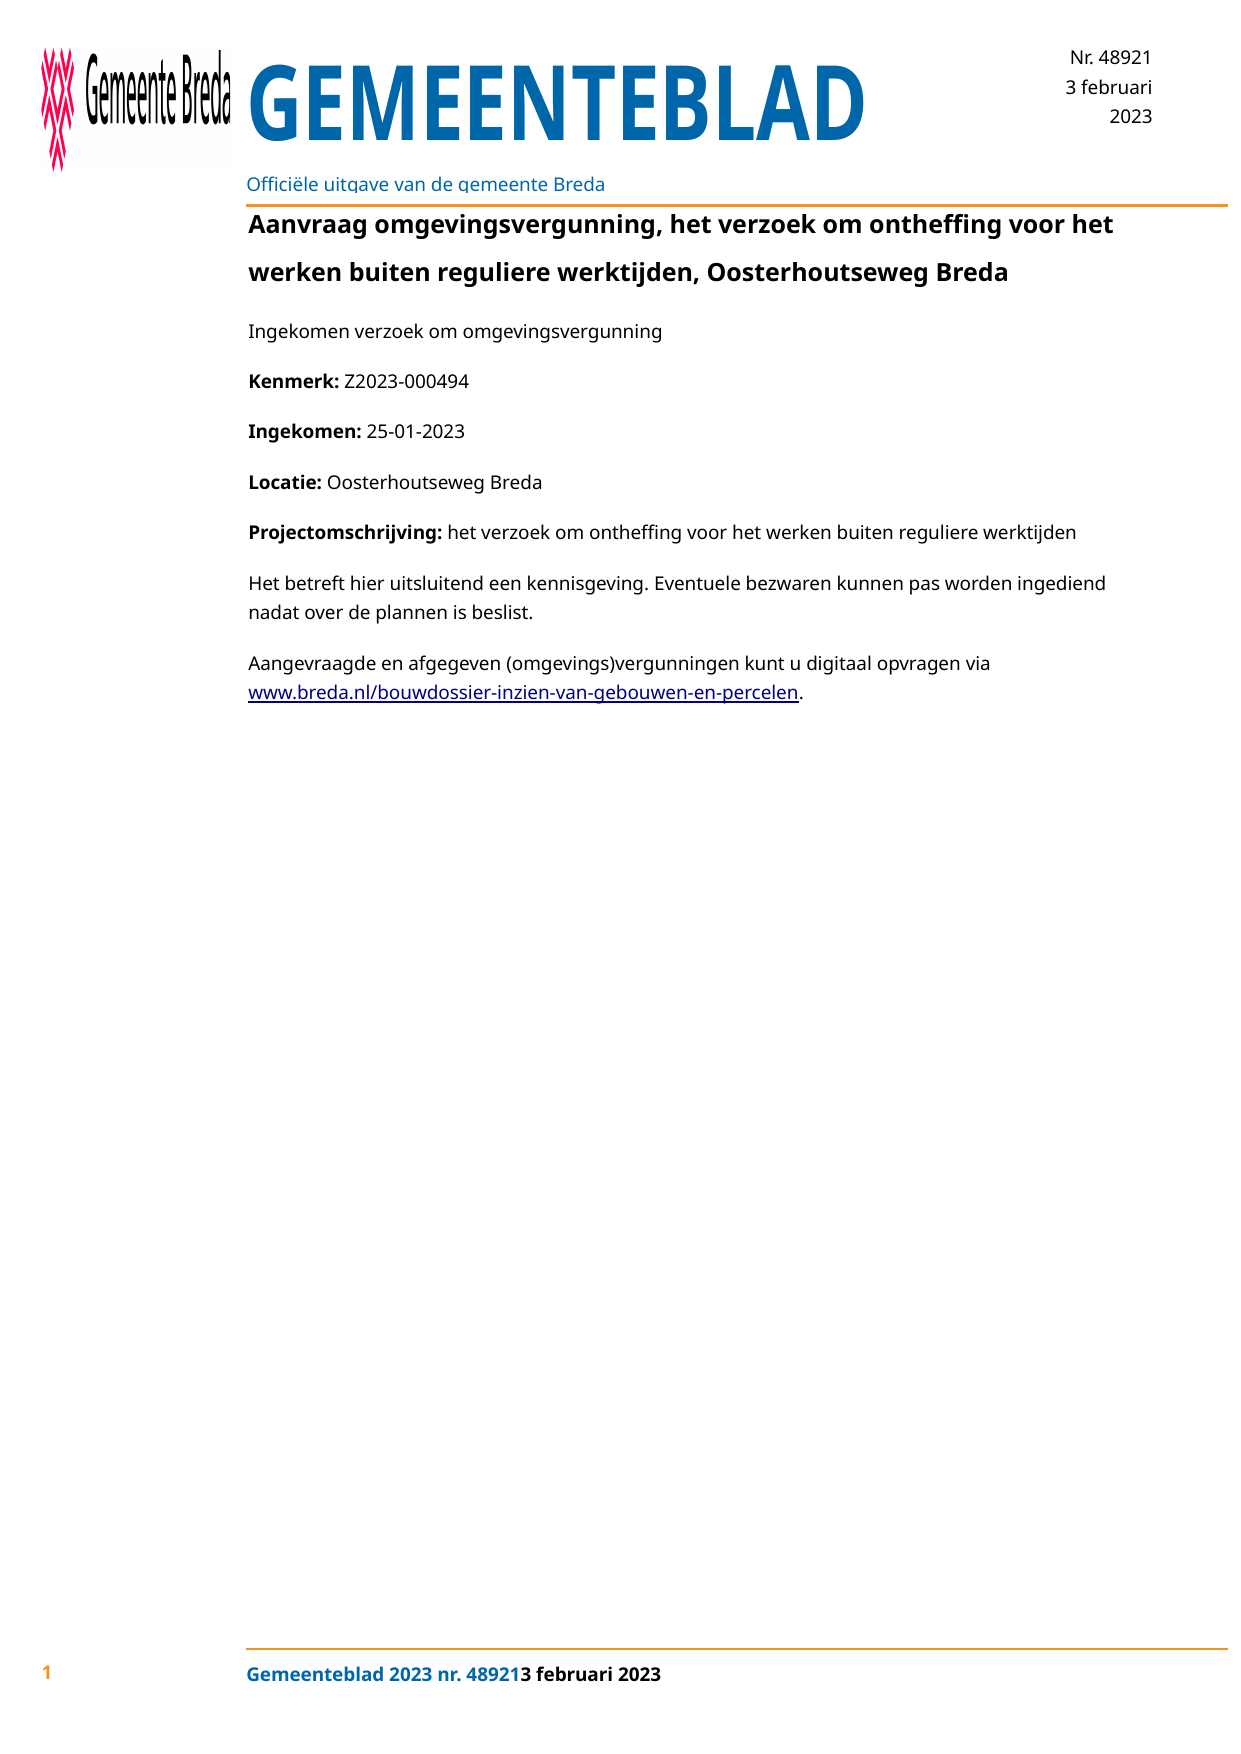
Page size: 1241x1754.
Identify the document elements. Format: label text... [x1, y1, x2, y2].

text Aangevraagde en afgegeven (omgevings)vergunningen kunt u digitaal opvragen via www.breda.nl/bouwdossier-inzien-van-gebouwen-en-percelen. [248, 650, 1152, 705]
text Kenmerk: Z2023-000494 [248, 368, 1152, 394]
text Ingekomen: 25-01-2023 [248, 419, 1152, 444]
text Ingekomen verzoek om omgevingsvergunning [248, 318, 1152, 344]
text Het betreft hier uitsluitend een kennisgeving. Eventuele bezwaren kunnen pas worden ingediend nadat over de plannen is beslist. [248, 570, 1152, 625]
picture [41, 47, 231, 172]
text Projectomschrijving: het verzoek om ontheffing voor het werken buiten reguliere werktijden [248, 519, 1152, 545]
text Aanvraag omgevingsvergunning, het verzoek om ontheffing voor het werken buiten reguliere werktijden, Oosterhoutseweg Breda [248, 207, 1152, 288]
text Locatie: Oosterhoutseweg Breda [248, 469, 1152, 495]
